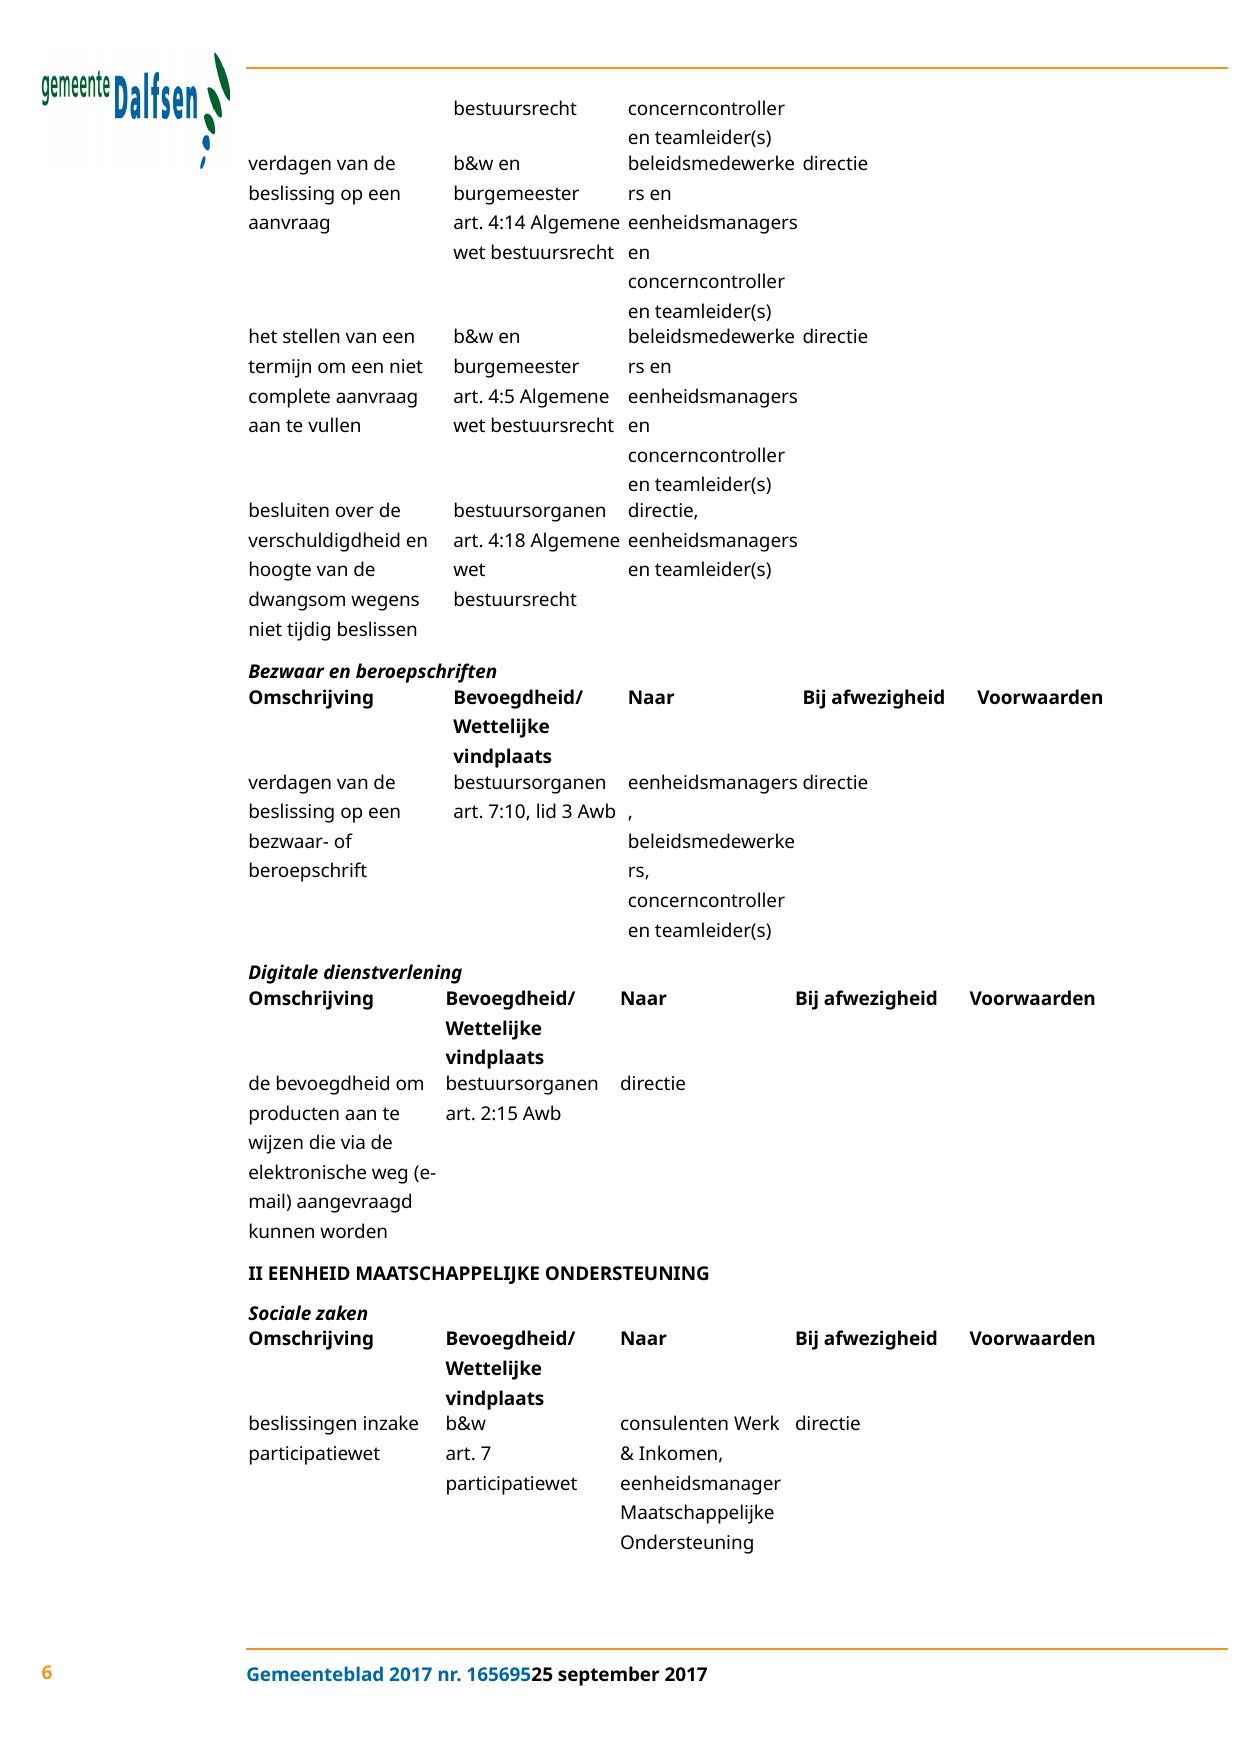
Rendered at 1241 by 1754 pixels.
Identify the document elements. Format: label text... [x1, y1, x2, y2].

table_cell de bevoegdheid om producten aan te wijzen die via de elektronische weg (e-mail) aangevraagd kunnen worden [248, 1070, 445, 1244]
table_cell verdagen van de beslissing op een aanvraag [248, 150, 453, 324]
table_header Naar [620, 1326, 795, 1411]
table_header Bij afwezigheid [802, 684, 977, 769]
table_cell [969, 1411, 1152, 1554]
table_cell [795, 1070, 969, 1244]
table_cell directie [795, 1411, 969, 1554]
table_cell beslissingen inzake participatiewet [248, 1411, 445, 1554]
table_cell b&w art. 7 participatiewet [445, 1411, 620, 1554]
table_cell b&w en burgemeester art. 4:5 Algemene wet bestuursrecht [453, 324, 628, 497]
table_header Voorwaarden [977, 684, 1152, 769]
table_header Omschrijving [248, 985, 445, 1070]
table_header Voorwaarden [969, 985, 1152, 1070]
table_cell consulenten Werk & Inkomen, eenheidsmanager Maatschappelijke Ondersteuning [620, 1411, 795, 1554]
table_cell beleidsmedewerkers en eenheidsmanagers en concerncontroller en teamleider(s) [628, 150, 802, 324]
text Bezwaar en beroepschriften [248, 658, 1152, 684]
table_cell [802, 498, 977, 641]
table_header Bevoegdheid/Wettelijke vindplaats [453, 684, 628, 769]
table_cell beleidsmedewerkers en eenheidsmanagers en concerncontroller en teamleider(s) [628, 324, 802, 497]
table_header Omschrijving [248, 1326, 445, 1411]
table_header Naar [620, 985, 795, 1070]
table_cell besluiten over de verschuldigdheid en hoogte van de dwangsom wegens niet tijdig beslissen [248, 498, 453, 641]
table_cell bestuursorganen art. 4:18 Algemene wet bestuursrecht [453, 498, 628, 641]
table_cell bestuursorganen art. 7:10, lid 3 Awb [453, 769, 628, 943]
table_cell bestuursrecht [453, 95, 628, 150]
table_cell [977, 498, 1152, 641]
table_header Bij afwezigheid [795, 985, 969, 1070]
table_cell directie [802, 324, 977, 497]
table_cell b&w en burgemeester art. 4:14 Algemene wet bestuursrecht [453, 150, 628, 324]
table_cell [977, 150, 1152, 324]
table_header Naar [628, 684, 802, 769]
table_cell [977, 324, 1152, 497]
text Sociale zaken [248, 1300, 1152, 1326]
table_header Omschrijving [248, 684, 453, 769]
table_cell bestuursorganen art. 2:15 Awb [445, 1070, 620, 1244]
picture [41, 47, 231, 172]
table_cell eenheidsmanagers, beleidsmedewerkers, concerncontroller en teamleider(s) [628, 769, 802, 943]
table_cell concerncontroller en teamleider(s) [628, 95, 802, 150]
table_cell verdagen van de beslissing op een bezwaar- of beroepschrift [248, 769, 453, 943]
table_cell het stellen van een termijn om een niet complete aanvraag aan te vullen [248, 324, 453, 497]
table_cell [977, 769, 1152, 943]
table_cell [969, 1070, 1152, 1244]
table_cell directie [802, 769, 977, 943]
table_header Bevoegdheid/Wettelijke vindplaats [445, 1326, 620, 1411]
table_cell [802, 95, 977, 150]
table_cell [248, 95, 453, 150]
table_cell directie [620, 1070, 795, 1244]
table_header Bevoegdheid/Wettelijke vindplaats [445, 985, 620, 1070]
table_cell directie [802, 150, 977, 324]
table_header Bij afwezigheid [795, 1326, 969, 1411]
text II EENHEID MAATSCHAPPELIJKE ONDERSTEUNING [248, 1261, 1152, 1286]
table_cell [977, 95, 1152, 150]
table_header Voorwaarden [969, 1326, 1152, 1411]
text Digitale dienstverlening [248, 959, 1152, 985]
table_cell directie, eenheidsmanagers en teamleider(s) [628, 498, 802, 641]
